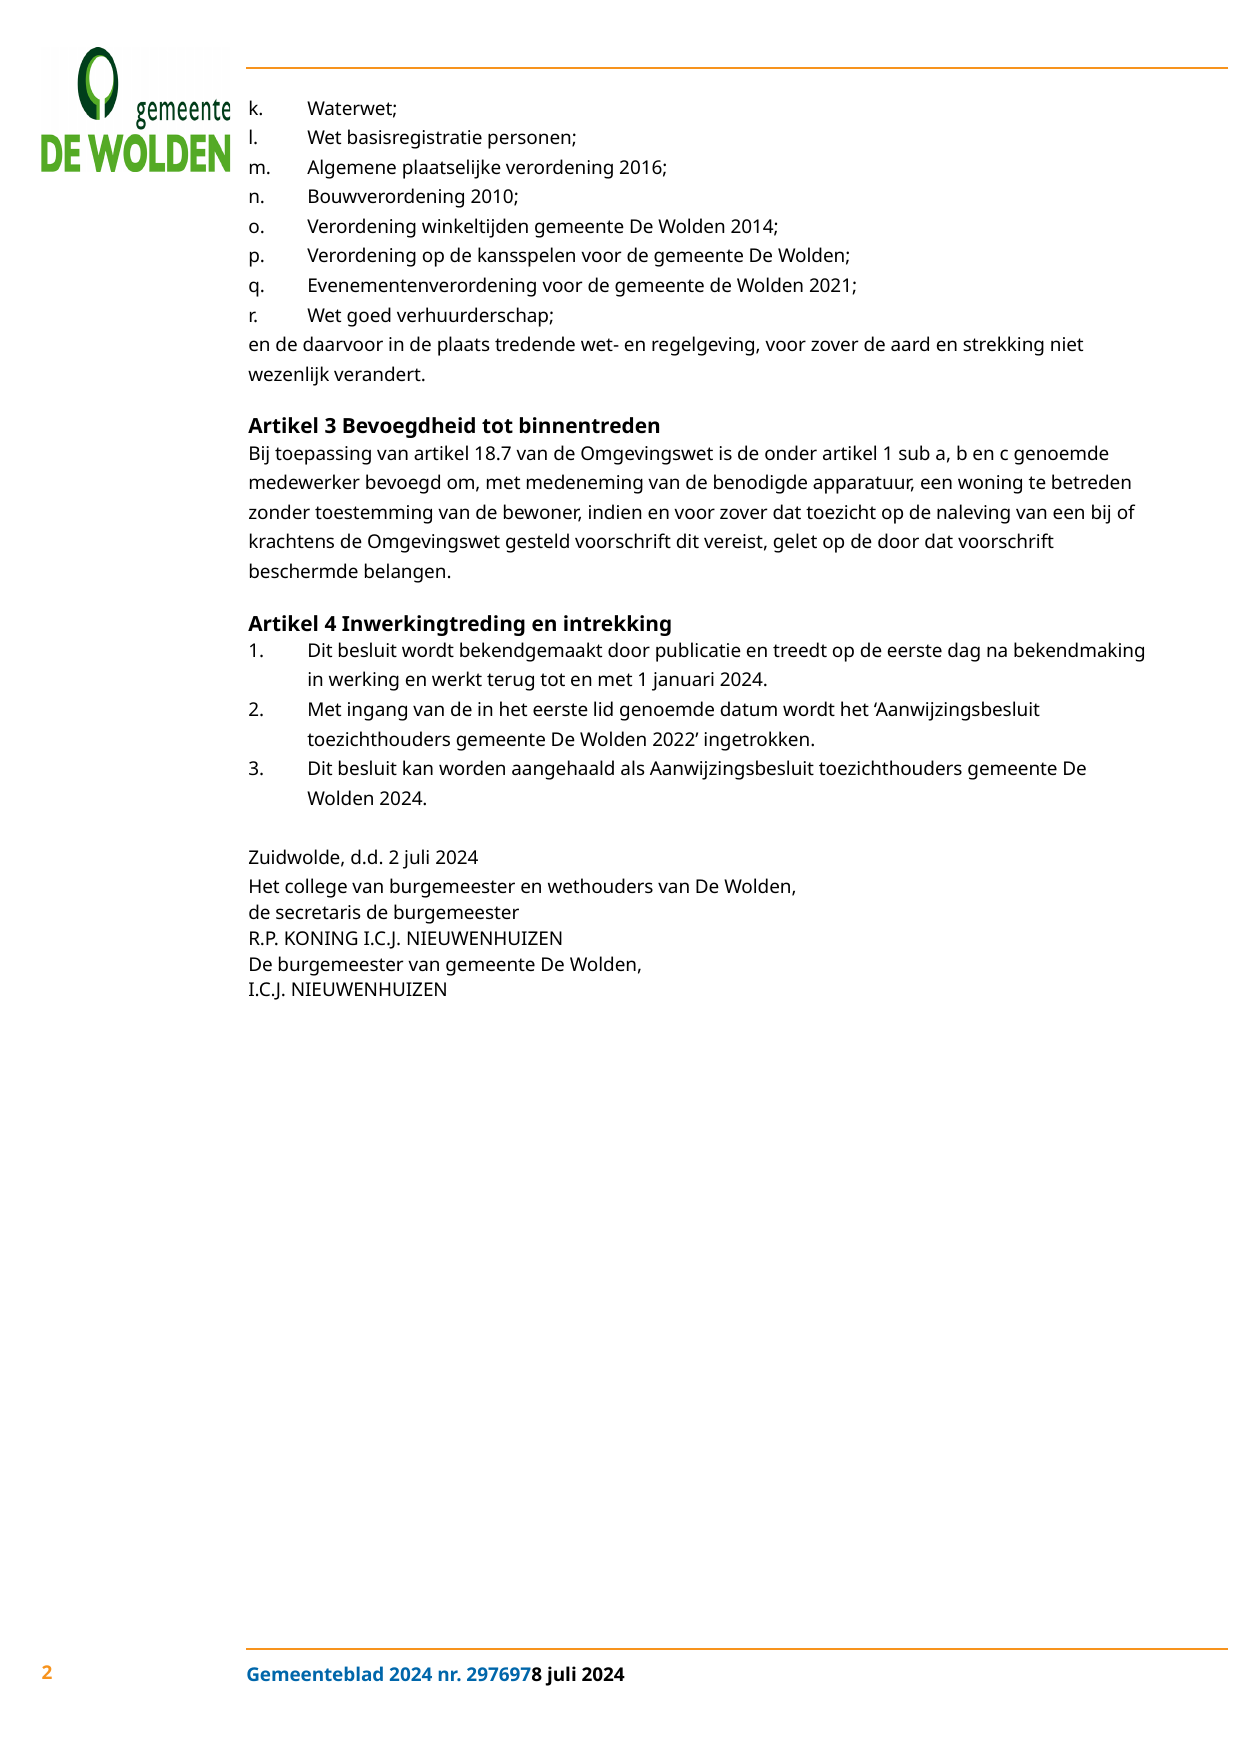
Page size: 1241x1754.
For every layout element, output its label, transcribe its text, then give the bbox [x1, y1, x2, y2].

picture [41, 47, 231, 172]
list Wet goed verhuurderschap; [248, 302, 1152, 328]
list Wet basisregistratie personen; [248, 124, 1152, 150]
text De burgemeester van gemeente De Wolden, [248, 951, 1152, 977]
text Bij toepassing van artikel 18.7 van de Omgevingswet is de onder artikel 1 sub a, b en c genoemde medewerker bevoegd om, met medeneming van de benodigde apparatuur, een woning te betreden zonder toestemming van de bewoner, indien en voor zover dat toezicht op de naleving van een bij of krachtens de Omgevingswet gesteld voorschrift dit vereist, gelet op de door dat voorschrift beschermde belangen. [248, 440, 1152, 584]
text Het college van burgemeester en wethouders van De Wolden, [248, 874, 1152, 899]
text Zuidwolde, d.d. 2 juli 2024 [248, 844, 1152, 870]
list Verordening op de kansspelen voor de gemeente De Wolden; [248, 243, 1152, 268]
text Artikel 3 Bevoegdheid tot binnentreden [248, 411, 1152, 440]
text en de daarvoor in de plaats tredende wet- en regelgeving, voor zover de aard en strekking niet wezenlijk verandert. [248, 331, 1152, 387]
list Dit besluit wordt bekendgemaakt door publicatie en treedt op de eerste dag na bekendmaking in werking en werkt terug tot en met 1 januari 2024. [248, 637, 1152, 692]
list Dit besluit kan worden aangehaald als Aanwijzingsbesluit toezichthouders gemeente De Wolden 2024. [248, 755, 1152, 811]
list Waterwet; [248, 95, 1152, 121]
list Evenementenverordening voor de gemeente de Wolden 2021; [248, 272, 1152, 298]
list Bouwverordening 2010; [248, 183, 1152, 209]
text I.C.J. NIEUWENHUIZEN [248, 977, 1152, 1002]
text Artikel 4 Inwerkingtreding en intrekking [248, 609, 1152, 637]
text de secretaris de burgemeester [248, 899, 1152, 925]
list Met ingang van de in het eerste lid genoemde datum wordt het ‘Aanwijzingsbesluit toezichthouders gemeente De Wolden 2022’ ingetrokken. [248, 696, 1152, 752]
list Algemene plaatselijke verordening 2016; [248, 154, 1152, 180]
text R.P. KONING I.C.J. NIEUWENHUIZEN [248, 925, 1152, 951]
list Verordening winkeltijden gemeente De Wolden 2014; [248, 213, 1152, 239]
